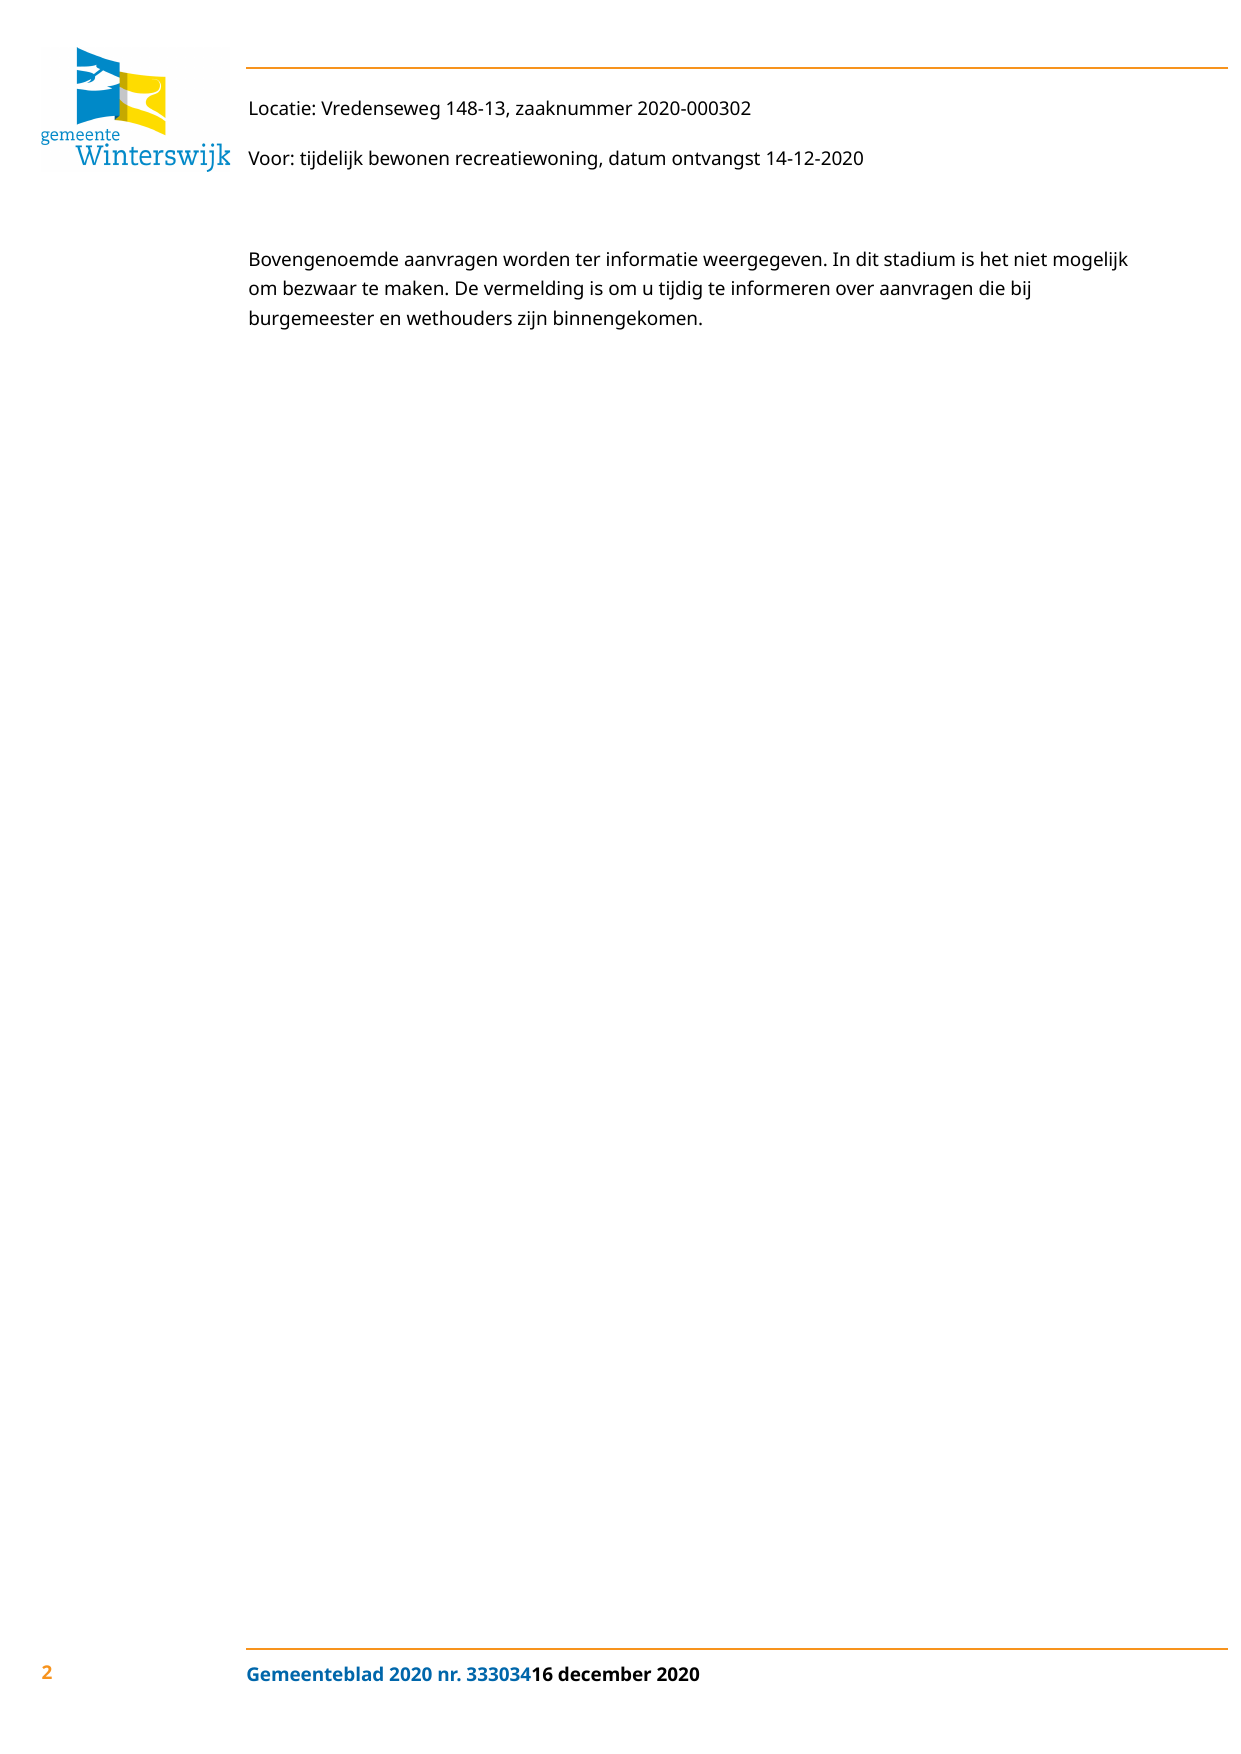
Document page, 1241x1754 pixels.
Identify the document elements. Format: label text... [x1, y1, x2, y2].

text Voor: tijdelijk bewonen recreatiewoning, datum ontvangst 14-12-2020 [248, 145, 1152, 171]
picture [41, 47, 231, 172]
text Bovengenoemde aanvragen worden ter informatie weergegeven. In dit stadium is het niet mogelijk om bezwaar te maken. De vermelding is om u tijdig te informeren over aanvragen die bij burgemeester en wethouders zijn binnengekomen. [248, 246, 1152, 331]
text Locatie: Vredenseweg 148-13, zaaknummer 2020-000302 [248, 95, 1152, 121]
picture [225, 153, 231, 162]
